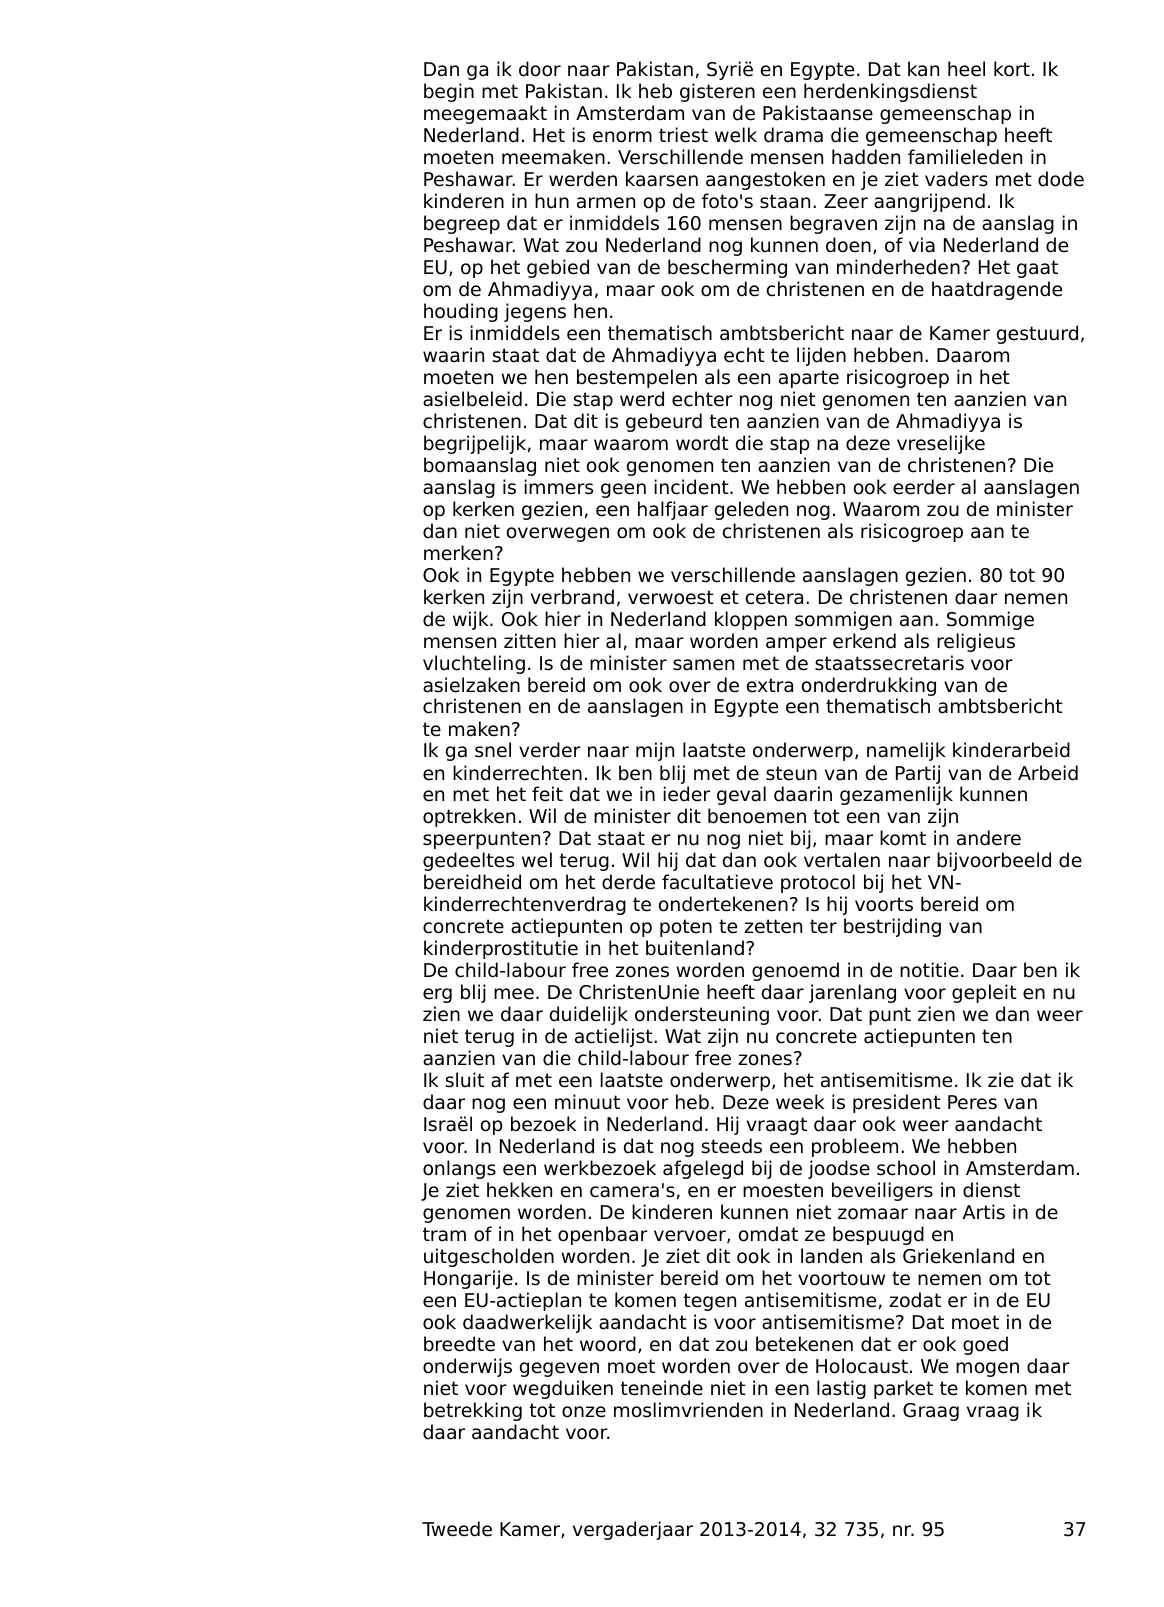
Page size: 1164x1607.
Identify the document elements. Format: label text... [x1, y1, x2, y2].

text Dan ga ik door naar Pakistan, Syrië en Egypte. Dat kan heel kort. Ik begin met Pakistan. Ik heb gisteren een herdenkingsdienst meegemaakt in Amsterdam van de Pakistaanse gemeenschap in Nederland. Het is enorm triest welk drama die gemeenschap heeft moeten meemaken. Verschillende mensen hadden familieleden in Peshawar. Er werden kaarsen aangestoken en je ziet vaders met dode kinderen in hun armen op de foto's staan. Zeer aangrijpend. Ik begreep dat er inmiddels 160 mensen begraven zijn na de aanslag in Peshawar. Wat zou Nederland nog kunnen doen, of via Nederland de EU, op het gebied van de bescherming van minderheden? Het gaat om de Ahmadiyya, maar ook om de christenen en de haatdragende houding jegens hen. [422, 59, 1087, 323]
text De child-labour free zones worden genoemd in de notitie. Daar ben ik erg blij mee. De ChristenUnie heeft daar jarenlang voor gepleit en nu zien we daar duidelijk ondersteuning voor. Dat punt zien we dan weer niet terug in de actielijst. Wat zijn nu concrete actiepunten ten aanzien van die child-labour free zones? [422, 960, 1087, 1070]
text Ik sluit af met een laatste onderwerp, het antisemitisme. Ik zie dat ik daar nog een minuut voor heb. Deze week is president Peres van Israël op bezoek in Nederland. Hij vraagt daar ook weer aandacht voor. In Nederland is dat nog steeds een probleem. We hebben onlangs een werkbezoek afgelegd bij de joodse school in Amsterdam. Je ziet hekken en camera's, en er moesten beveiligers in dienst genomen worden. De kinderen kunnen niet zomaar naar Artis in de tram of in het openbaar vervoer, omdat ze bespuugd en uitgescholden worden. Je ziet dit ook in landen als Griekenland en Hongarije. Is de minister bereid om het voortouw te nemen om tot een EU-actieplan te komen tegen antisemitisme, zodat er in de EU ook daadwerkelijk aandacht is voor antisemitisme? Dat moet in de breedte van het woord, en dat zou betekenen dat er ook goed onderwijs gegeven moet worden over de Holocaust. We mogen daar niet voor wegduiken teneinde niet in een lastig parket te komen met betrekking tot onze moslimvrienden in Nederland. Graag vraag ik daar aandacht voor. [422, 1070, 1087, 1444]
text Ik ga snel verder naar mijn laatste onderwerp, namelijk kinderarbeid en kinderrechten. Ik ben blij met de steun van de Partij van de Arbeid en met het feit dat we in ieder geval daarin gezamenlijk kunnen optrekken. Wil de minister dit benoemen tot een van zijn speerpunten? Dat staat er nu nog niet bij, maar komt in andere gedeeltes wel terug. Wil hij dat dan ook vertalen naar bijvoorbeeld de bereidheid om het derde facultatieve protocol bij het VN-kinderrechtenverdrag te ondertekenen? Is hij voorts bereid om concrete actiepunten op poten te zetten ter bestrijding van kinderprostitutie in het buitenland? [422, 740, 1087, 960]
text Ook in Egypte hebben we verschillende aanslagen gezien. 80 tot 90 kerken zijn verbrand, verwoest et cetera. De christenen daar nemen de wijk. Ook hier in Nederland kloppen sommigen aan. Sommige mensen zitten hier al, maar worden amper erkend als religieus vluchteling. Is de minister samen met de staatssecretaris voor asielzaken bereid om ook over de extra onderdrukking van de christenen en de aanslagen in Egypte een thematisch ambtsbericht te maken? [422, 564, 1087, 740]
text Er is inmiddels een thematisch ambtsbericht naar de Kamer gestuurd, waarin staat dat de Ahmadiyya echt te lijden hebben. Daarom moeten we hen bestempelen als een aparte risicogroep in het asielbeleid. Die stap werd echter nog niet genomen ten aanzien van christenen. Dat dit is gebeurd ten aanzien van de Ahmadiyya is begrijpelijk, maar waarom wordt die stap na deze vreselijke bomaanslag niet ook genomen ten aanzien van de christenen? Die aanslag is immers geen incident. We hebben ook eerder al aanslagen op kerken gezien, een halfjaar geleden nog. Waarom zou de minister dan niet overwegen om ook de christenen als risicogroep aan te merken? [422, 323, 1087, 564]
